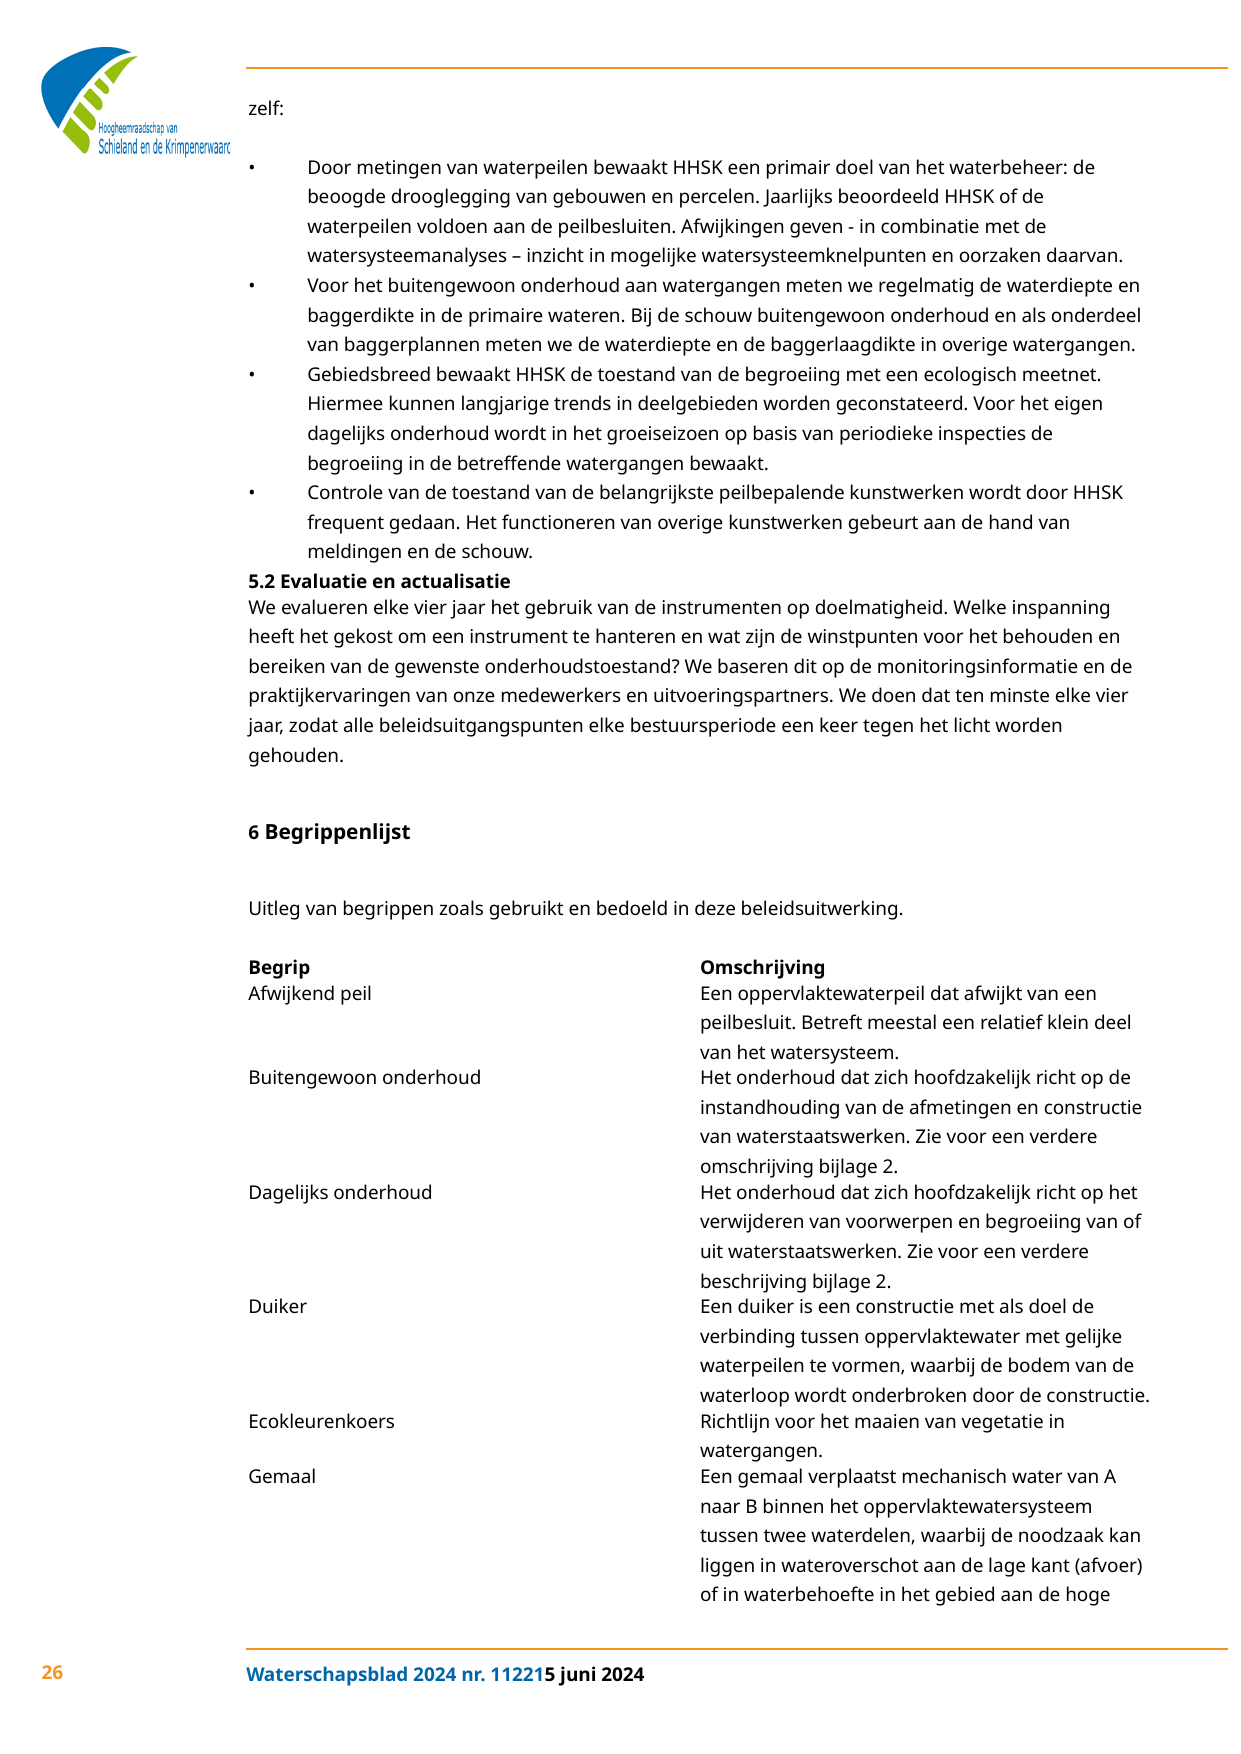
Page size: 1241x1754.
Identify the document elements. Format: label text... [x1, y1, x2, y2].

table_cell Een gemaal verplaatst mechanisch water van A naar B binnen het oppervlaktewatersysteem tussen twee waterdelen, waarbij de noodzaak kan liggen in wateroverschot aan de lage kant (afvoer) of in waterbehoefte in het gebied aan de hoge [700, 1463, 1152, 1607]
table_header Begrip [248, 954, 700, 980]
text We evalueren elke vier jaar het gebruik van de instrumenten op doelmatigheid. Welke inspanning heeft het gekost om een instrument te hanteren en wat zijn de winstpunten voor het behouden en bereiken van de gewenste onderhoudstoestand? We baseren dit op de monitoringsinformatie en de praktijkervaringen van onze medewerkers en uitvoeringspartners. We doen dat ten minste elke vier jaar, zodat alle beleidsuitgangspunten elke bestuursperiode een keer tegen het licht worden gehouden. [248, 594, 1152, 767]
text 5.2 Evaluatie en actualisatie [248, 568, 1152, 594]
table_cell Een oppervlaktewaterpeil dat afwijkt van een peilbesluit. Betreft meestal een relatief klein deel van het watersysteem. [700, 980, 1152, 1064]
table_cell Dagelijks onderhoud [248, 1179, 700, 1293]
list Gebiedsbreed bewaakt HHSK de toestand van de begroeiing met een ecologisch meetnet. Hiermee kunnen langjarige trends in deelgebieden worden geconstateerd. Voor het eigen dagelijks onderhoud wordt in het groeiseizoen op basis van periodieke inspecties de begroeiing in de betreffende watergangen bewaakt. [248, 361, 1152, 476]
table_cell Richtlijn voor het maaien van vegetatie in watergangen. [700, 1408, 1152, 1463]
table_cell Duiker [248, 1294, 700, 1408]
table_header Omschrijving [700, 954, 1152, 980]
list Controle van de toestand van de belangrijkste peilbepalende kunstwerken wordt door HHSK frequent gedaan. Het functioneren van overige kunstwerken gebeurt aan de hand van meldingen en de schouw. [248, 479, 1152, 564]
table_cell Een duiker is een constructie met als doel de verbinding tussen oppervlaktewater met gelijke waterpeilen te vormen, waarbij de bodem van de waterloop wordt onderbroken door de constructie. [700, 1294, 1152, 1408]
table_cell Het onderhoud dat zich hoofdzakelijk richt op het verwijderen van voorwerpen en begroeiing van of uit waterstaatswerken. Zie voor een verdere beschrijving bijlage 2. [700, 1179, 1152, 1293]
table_cell Het onderhoud dat zich hoofdzakelijk richt op de instandhouding van de afmetingen en constructie van waterstaatswerken. Zie voor een verdere omschrijving bijlage 2. [700, 1065, 1152, 1179]
table_cell Gemaal [248, 1463, 700, 1607]
picture [41, 47, 231, 172]
table_cell Ecokleurenkoers [248, 1408, 700, 1463]
table_cell Buitengewoon onderhoud [248, 1065, 700, 1179]
table_cell Afwijkend peil [248, 980, 700, 1064]
text zelf: [248, 95, 1152, 121]
text Uitleg van begrippen zoals gebruikt en bedoeld in deze beleidsuitwerking. [248, 895, 1152, 920]
list Door metingen van waterpeilen bewaakt HHSK een primair doel van het waterbeheer: de beoogde drooglegging van gebouwen en percelen. Jaarlijks beoordeeld HHSK of de waterpeilen voldoen aan de peilbesluiten. Afwijkingen geven - in combinatie met de watersysteemanalyses – inzicht in mogelijke watersysteemknelpunten en oorzaken daarvan. [248, 154, 1152, 268]
text 6 Begrippenlijst [248, 817, 1152, 845]
list Voor het buitengewoon onderhoud aan watergangen meten we regelmatig de waterdiepte en baggerdikte in de primaire wateren. Bij de schouw buitengewoon onderhoud en als onderdeel van baggerplannen meten we de waterdiepte en de baggerlaagdikte in overige watergangen. [248, 272, 1152, 357]
